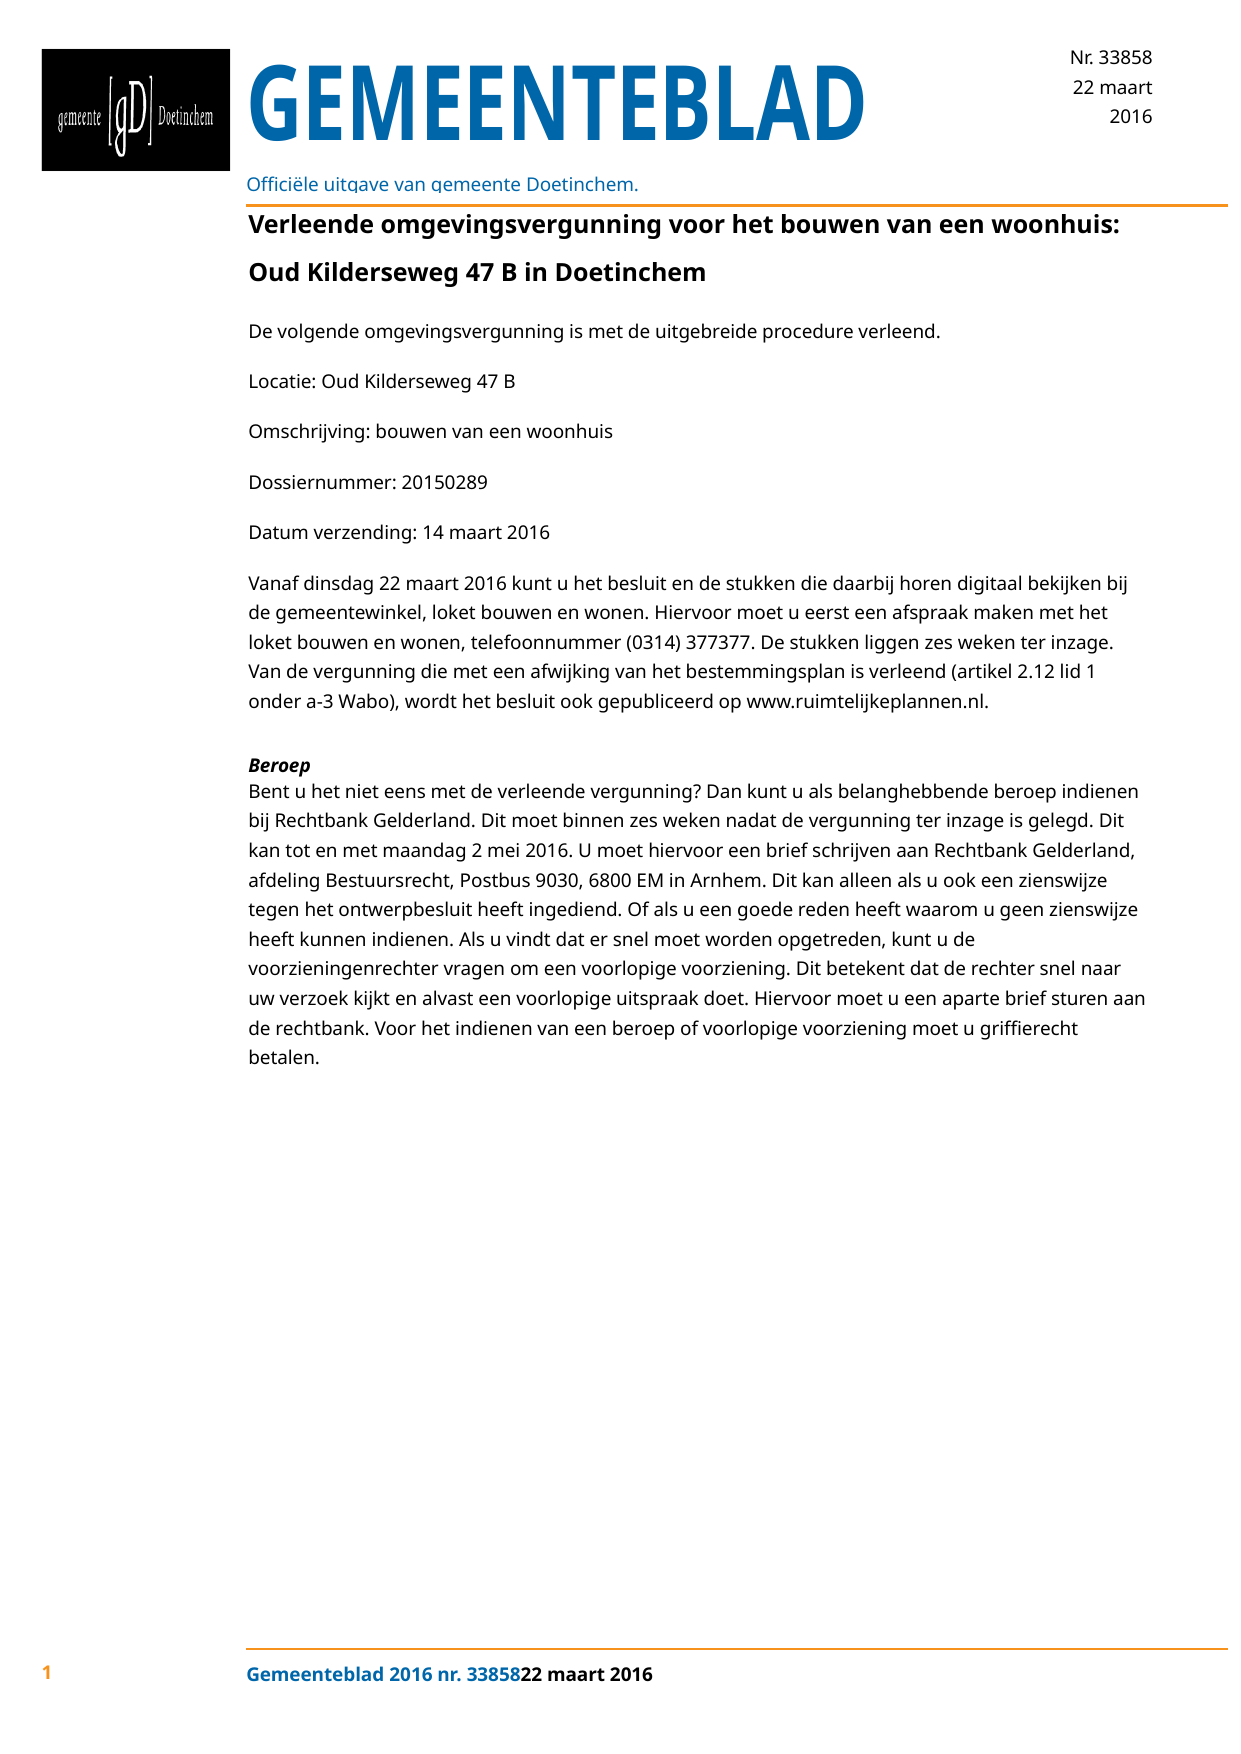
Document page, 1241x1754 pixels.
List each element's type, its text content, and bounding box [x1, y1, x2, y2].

text Datum verzending: 14 maart 2016 [248, 519, 1152, 545]
text Verleende omgevingsvergunning voor het bouwen van een woonhuis: Oud Kilderseweg 47 B in Doetinchem [248, 207, 1152, 288]
text De volgende omgevingsvergunning is met de uitgebreide procedure verleend. [248, 318, 1152, 344]
text Beroep [248, 752, 1152, 778]
picture [41, 47, 231, 172]
text Dossiernummer: 20150289 [248, 469, 1152, 495]
text Vanaf dinsdag 22 maart 2016 kunt u het besluit en de stukken die daarbij horen digitaal bekijken bij de gemeentewinkel, loket bouwen en wonen. Hiervoor moet u eerst een afspraak maken met het loket bouwen en wonen, telefoonnummer (0314) 377377. De stukken liggen zes weken ter inzage. Van de vergunning die met een afwijking van het bestemmingsplan is verleend (artikel 2.12 lid 1 onder a-3 Wabo), wordt het besluit ook gepubliceerd op www.ruimtelijkeplannen.nl. [248, 570, 1152, 714]
text Bent u het niet eens met de verleende vergunning? Dan kunt u als belanghebbende beroep indienen bij Rechtbank Gelderland. Dit moet binnen zes weken nadat de vergunning ter inzage is gelegd. Dit kan tot en met maandag 2 mei 2016. U moet hiervoor een brief schrijven aan Rechtbank Gelderland, afdeling Bestuursrecht, Postbus 9030, 6800 EM in Arnhem. Dit kan alleen als u ook een zienswijze tegen het ontwerpbesluit heeft ingediend. Of als u een goede reden heeft waarom u geen zienswijze heeft kunnen indienen. Als u vindt dat er snel moet worden opgetreden, kunt u de voorzieningenrechter vragen om een voorlopige voorziening. Dit betekent dat de rechter snel naar uw verzoek kijkt en alvast een voorlopige uitspraak doet. Hiervoor moet u een aparte brief sturen aan de rechtbank. Voor het indienen van een beroep of voorlopige voorziening moet u griffierecht betalen. [248, 778, 1152, 1070]
text Omschrijving: bouwen van een woonhuis [248, 419, 1152, 444]
text Locatie: Oud Kilderseweg 47 B [248, 368, 1152, 394]
